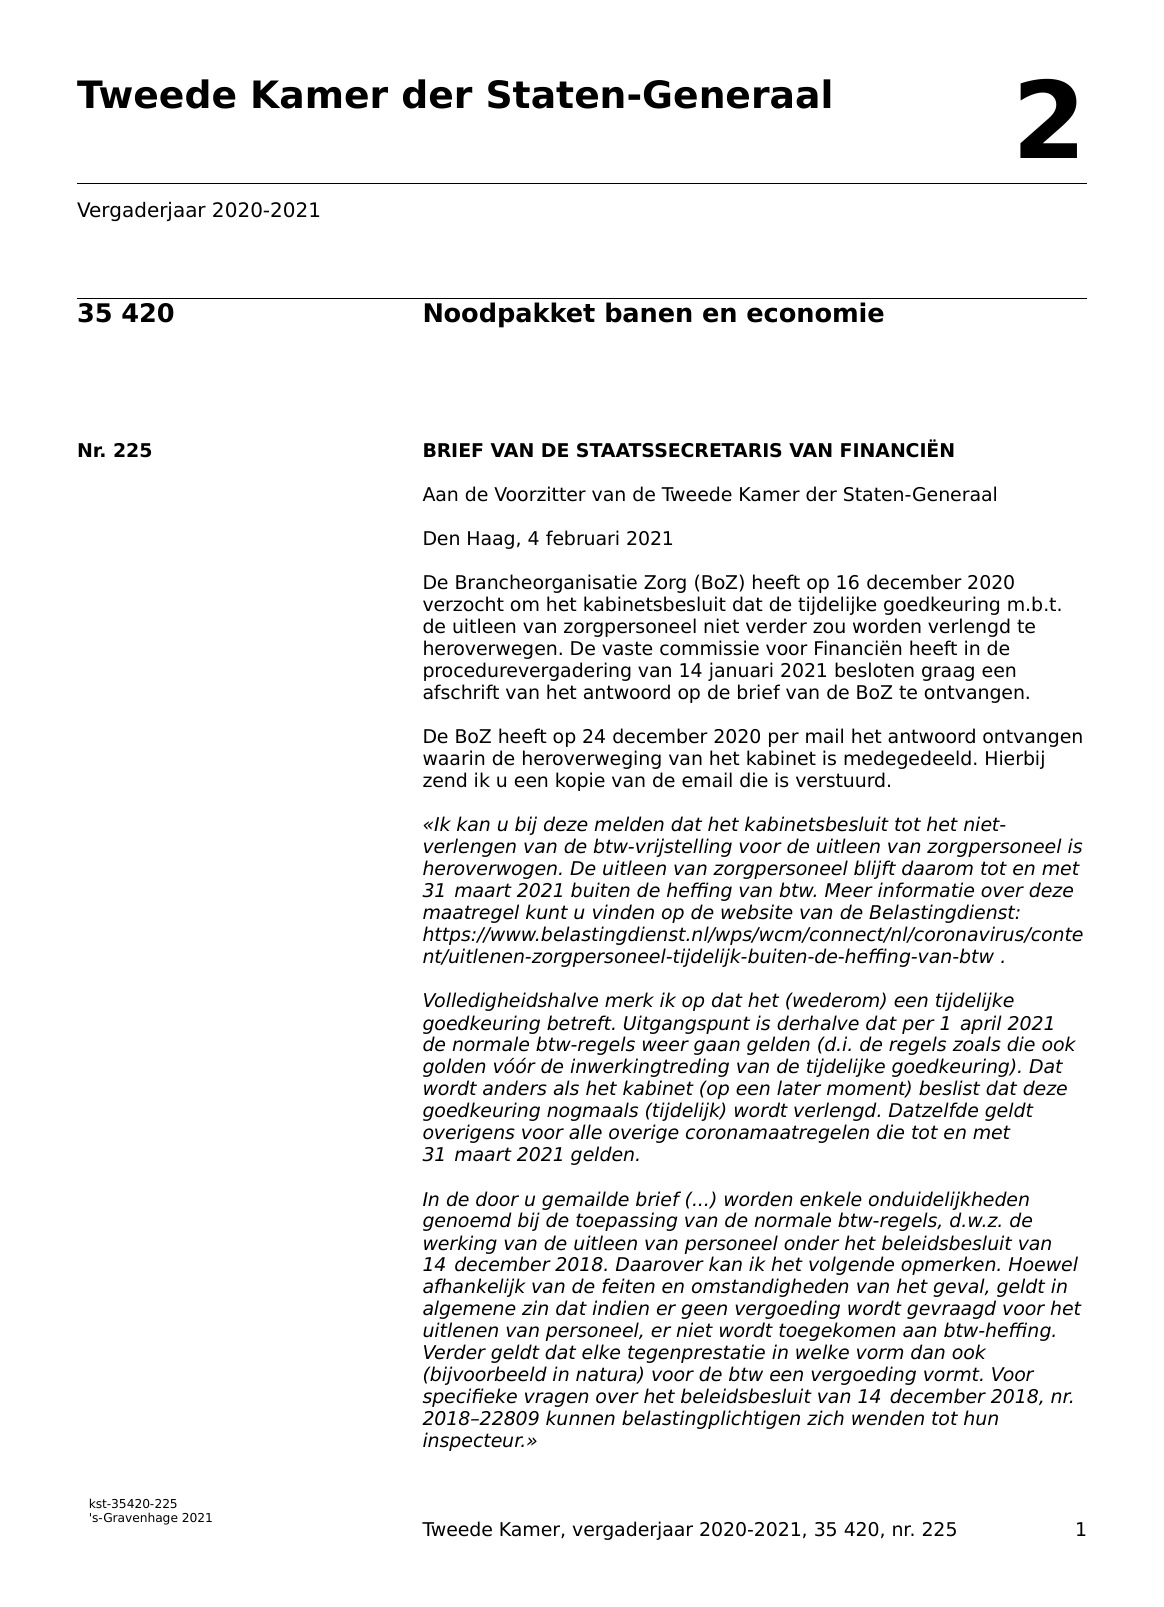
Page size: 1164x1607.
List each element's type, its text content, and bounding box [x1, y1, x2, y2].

text De BoZ heeft op 24 december 2020 per mail het antwoord ontvangen waarin de heroverweging van het kabinet is medegedeeld. Hierbij zend ik u een kopie van de email die is verstuurd. [422, 726, 1087, 792]
text De Brancheorganisatie Zorg (BoZ) heeft op 16 december 2020 verzocht om het kabinetsbesluit dat de tijdelijke goedkeuring m.b.t. de uitleen van zorgpersoneel niet verder zou worden verlengd te heroverwegen. De vaste commissie voor Financiën heeft in de procedurevergadering van 14 januari 2021 besloten graag een afschrift van het antwoord op de brief van de BoZ te ontvangen. [422, 572, 1087, 704]
text kst-35420-225 [88, 1497, 323, 1511]
text In de door u gemailde brief (...) worden enkele onduidelijkheden genoemd bij de toepassing van de normale btw-regels, d.w.z. de werking van de uitleen van personeel onder het beleidsbesluit van 14 december 2018. Daarover kan ik het volgende opmerken. Hoewel afhankelijk van de feiten en omstandigheden van het geval, geldt in algemene zin dat indien er geen vergoeding wordt gevraagd voor het uitlenen van personeel, er niet wordt toegekomen aan btw-heffing. Verder geldt dat elke tegenprestatie in welke vorm dan ook (bijvoorbeeld in natura) voor de btw een vergoeding vormt. Voor specifieke vragen over het beleidsbesluit van 14 december 2018, nr. 2018–22809 kunnen belastingplichtigen zich wenden tot hun inspecteur.» [422, 1188, 1087, 1452]
table_cell Vergaderjaar 2020-2021 [77, 184, 1087, 298]
text Aan de Voorzitter van de Tweede Kamer der Staten-Generaal [422, 484, 1087, 506]
subtitle 35 420 Noodpakket banen en economie [77, 299, 1087, 329]
text Den Haag, 4 februari 2021 [422, 528, 1087, 550]
text «Ik kan u bij deze melden dat het kabinetsbesluit tot het niet-verlengen van de btw-vrijstelling voor de uitleen van zorgpersoneel is heroverwogen. De uitleen van zorgpersoneel blijft daarom tot en met 31 maart 2021 buiten de heffing van btw. Meer informatie over deze maatregel kunt u vinden op de website van de Belastingdienst: https://www.belastingdienst.nl/wps/wcm/connect/nl/coronavirus/content/uitlenen-zorgpersoneel-tijdelijk-buiten-de-heffing-van-btw . [422, 814, 1087, 968]
text Volledigheidshalve merk ik op dat het (wederom) een tijdelijke goedkeuring betreft. Uitgangspunt is derhalve dat per 1 april 2021 de normale btw-regels weer gaan gelden (d.i. de regels zoals die ook golden vóór de inwerkingtreding van de tijdelijke goedkeuring). Dat wordt anders als het kabinet (op een later moment) beslist dat deze goedkeuring nogmaals (tijdelijk) wordt verlengd. Datzelfde geldt overigens voor alle overige coronamaatregelen die tot en met 31 maart 2021 gelden. [422, 990, 1087, 1166]
text 's-Gravenhage 2021 [88, 1511, 323, 1525]
table_header 2 [886, 59, 1087, 183]
subtitle Nr. 225 BRIEF VAN DE STAATSSECRETARIS VAN FINANCIËN [77, 440, 1087, 462]
table_header Tweede Kamer der Staten-Generaal [77, 59, 886, 183]
